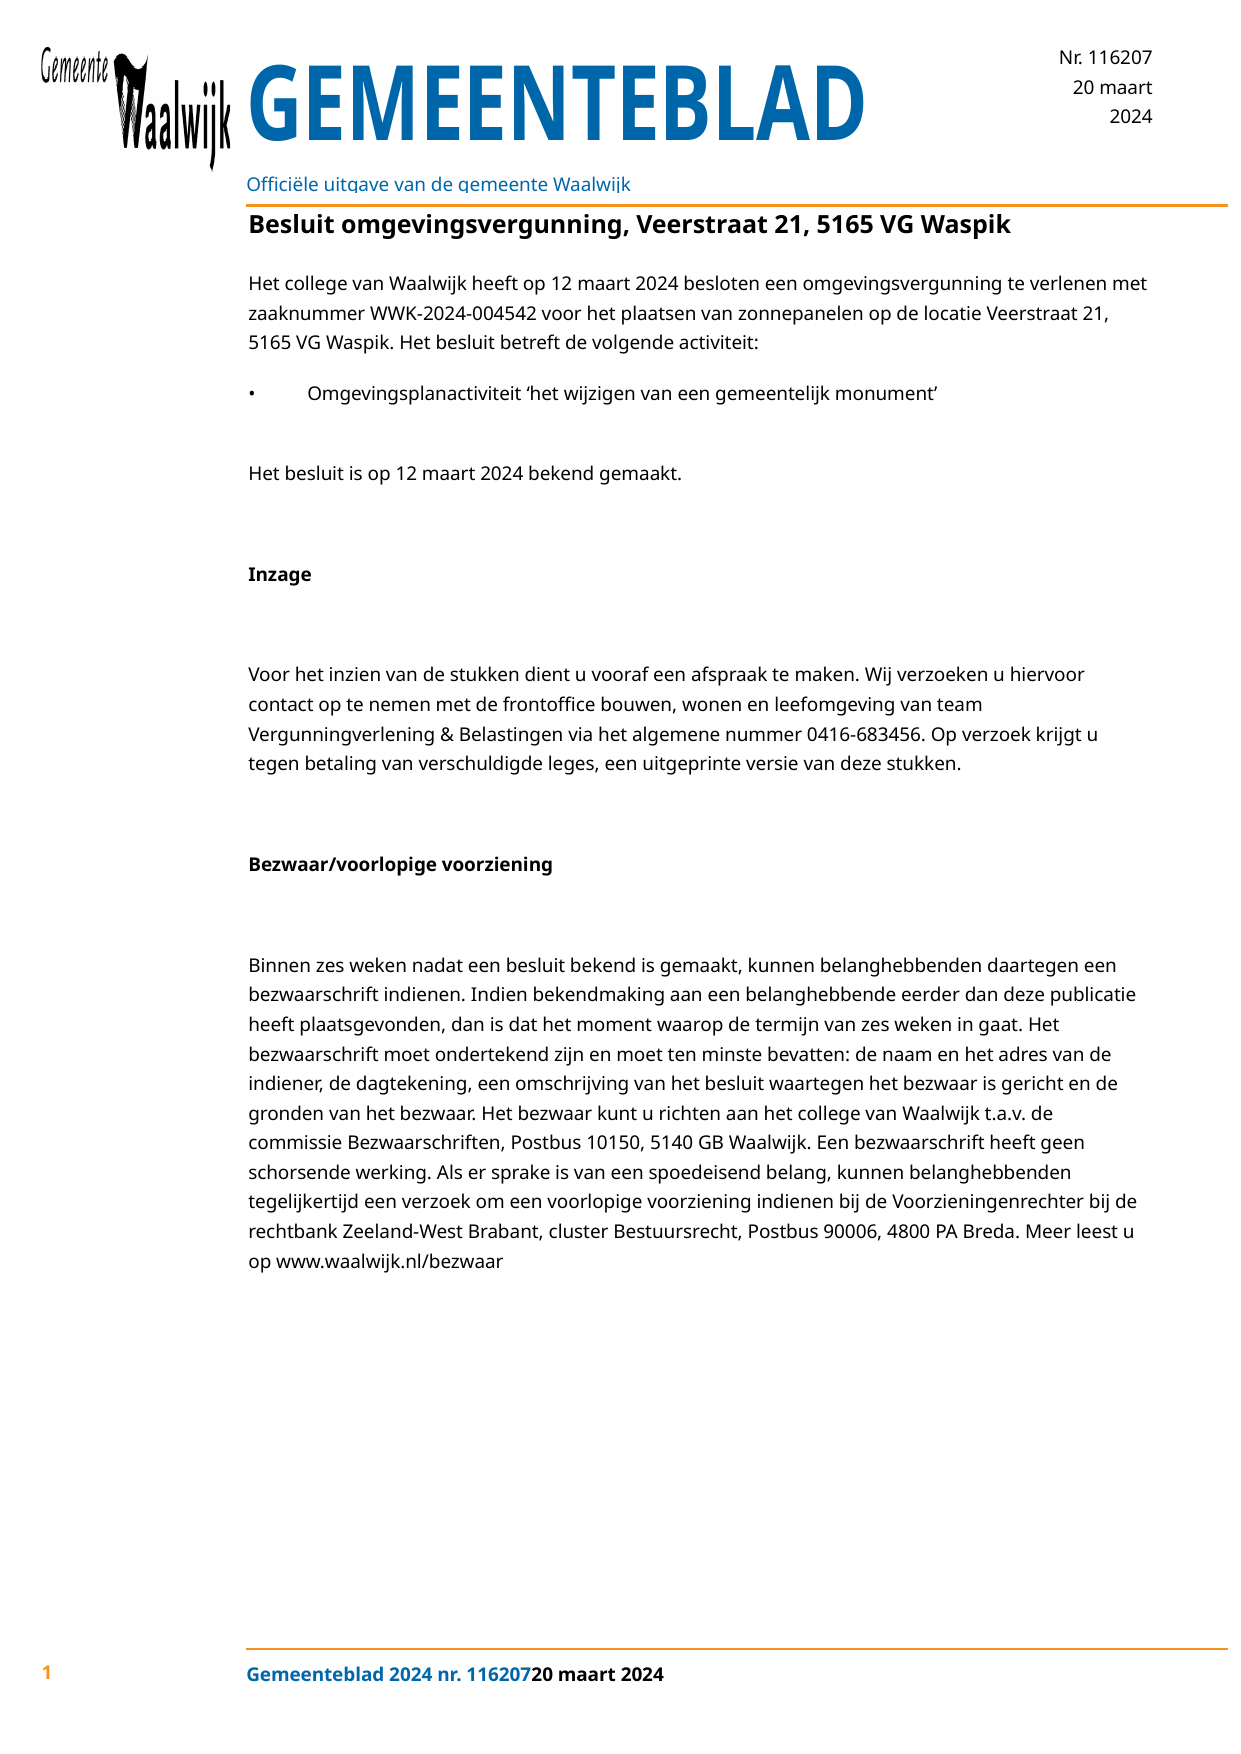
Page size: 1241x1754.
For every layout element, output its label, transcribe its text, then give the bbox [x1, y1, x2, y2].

text Het besluit is op 12 maart 2024 bekend gemaakt. [248, 460, 1152, 486]
text Voor het inzien van de stukken dient u vooraf een afspraak te maken. Wij verzoeken u hiervoor contact op te nemen met de frontoffice bouwen, wonen en leefomgeving van team Vergunningverlening & Belastingen via het algemene nummer 0416-683456. Op verzoek krijgt u tegen betaling van verschuldigde leges, een uitgeprinte versie van deze stukken. [248, 662, 1152, 776]
picture [41, 47, 231, 172]
text Binnen zes weken nadat een besluit bekend is gemaakt, kunnen belanghebbenden daartegen een bezwaarschrift indienen. Indien bekendmaking aan een belanghebbende eerder dan deze publicatie heeft plaatsgevonden, dan is dat het moment waarop de termijn van zes weken in gaat. Het bezwaarschrift moet ondertekend zijn en moet ten minste bevatten: de naam en het adres van de indiener, de dagtekening, een omschrijving van het besluit waartegen het bezwaar is gericht en de gronden van het bezwaar. Het bezwaar kunt u richten aan het college van Waalwijk t.a.v. de commissie Bezwaarschriften, Postbus 10150, 5140 GB Waalwijk. Een bezwaarschrift heeft geen schorsende werking. Als er sprake is van een spoedeisend belang, kunnen belanghebbenden tegelijkertijd een verzoek om een voorlopige voorziening indienen bij de Voorzieningenrechter bij de rechtbank Zeeland-West Brabant, cluster Bestuursrecht, Postbus 90006, 4800 PA Breda. Meer leest u op www.waalwijk.nl/bezwaar [248, 952, 1152, 1273]
text Het college van Waalwijk heeft op 12 maart 2024 besloten een omgevingsvergunning te verlenen met zaaknummer WWK-2024-004542 voor het plaatsen van zonnepanelen op de locatie Veerstraat 21, 5165 VG Waspik. Het besluit betreft de volgende activiteit: [248, 270, 1152, 355]
text Bezwaar/voorlopige voorziening [248, 851, 1152, 877]
text Besluit omgevingsvergunning, Veerstraat 21, 5165 VG Waspik [248, 207, 1152, 241]
list Omgevingsplanactiviteit ‘het wijzigen van een gemeentelijk monument’ [248, 380, 1152, 406]
text Inzage [248, 561, 1152, 586]
